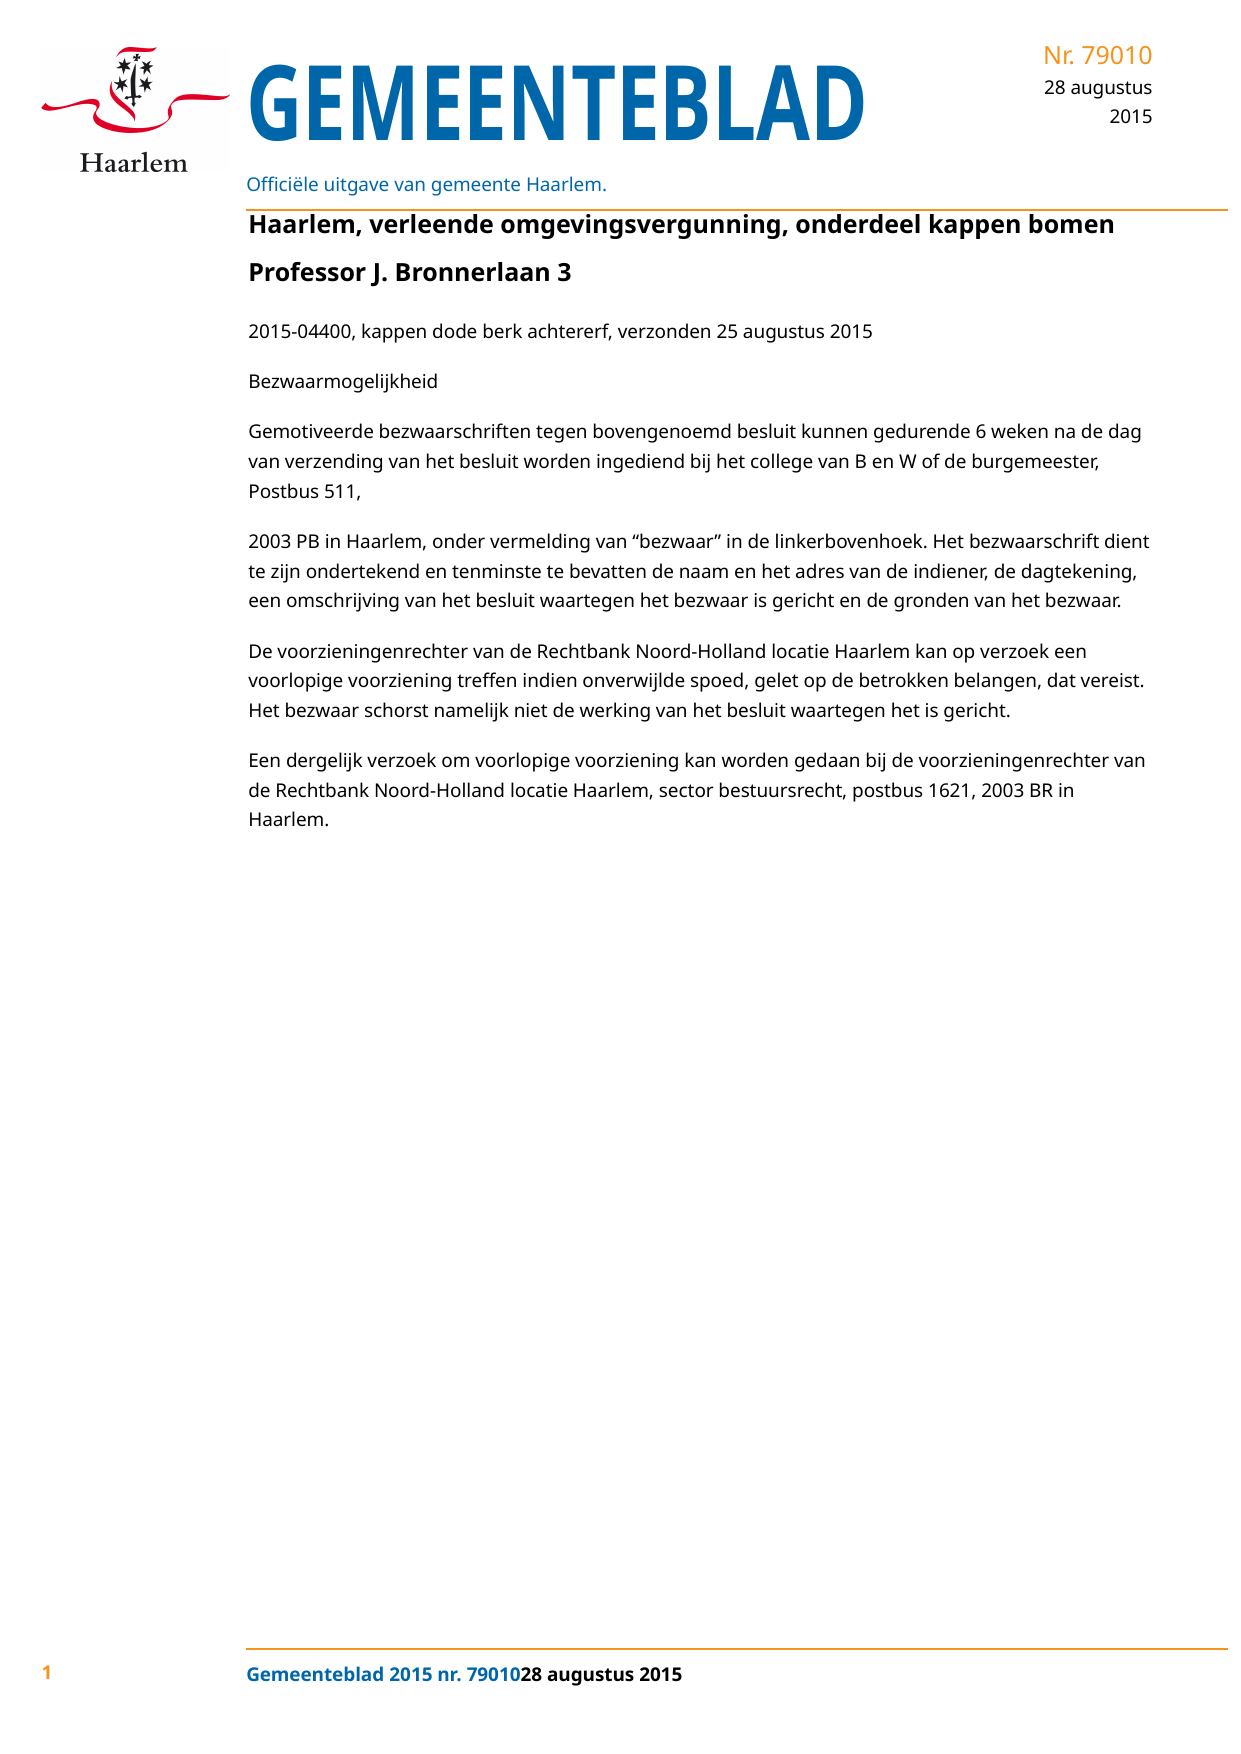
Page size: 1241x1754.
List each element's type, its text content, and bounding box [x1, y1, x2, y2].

text 2003 PB in Haarlem, onder vermelding van “bezwaar” in de linkerbovenhoek. Het bezwaarschrift dient te zijn ondertekend en tenminste te bevatten de naam en het adres van de indiener, de dagtekening, een omschrijving van het besluit waartegen het bezwaar is gericht en de gronden van het bezwaar. [248, 528, 1152, 613]
text 2015-04400, kappen dode berk achtererf, verzonden 25 augustus 2015 [248, 318, 1152, 344]
picture [41, 47, 231, 172]
text Haarlem, verleende omgevingsvergunning, onderdeel kappen bomen Professor J. Bronnerlaan 3 [248, 211, 1152, 288]
text Een dergelijk verzoek om voorlopige voorziening kan worden gedaan bij de voorzieningenrechter van de Rechtbank Noord-Holland locatie Haarlem, sector bestuursrecht, postbus 1621, 2003 BR in Haarlem. [248, 747, 1152, 832]
text Bezwaarmogelijkheid [248, 368, 1152, 394]
text Gemotiveerde bezwaarschriften tegen bovengenoemd besluit kunnen gedurende 6 weken na de dag van verzending van het besluit worden ingediend bij het college van B en W of de burgemeester, Postbus 511, [248, 419, 1152, 504]
text De voorzieningenrechter van de Rechtbank Noord-Holland locatie Haarlem kan op verzoek een voorlopige voorziening treffen indien onverwijlde spoed, gelet op de betrokken belangen, dat vereist. Het bezwaar schorst namelijk niet de werking van het besluit waartegen het is gericht. [248, 638, 1152, 723]
